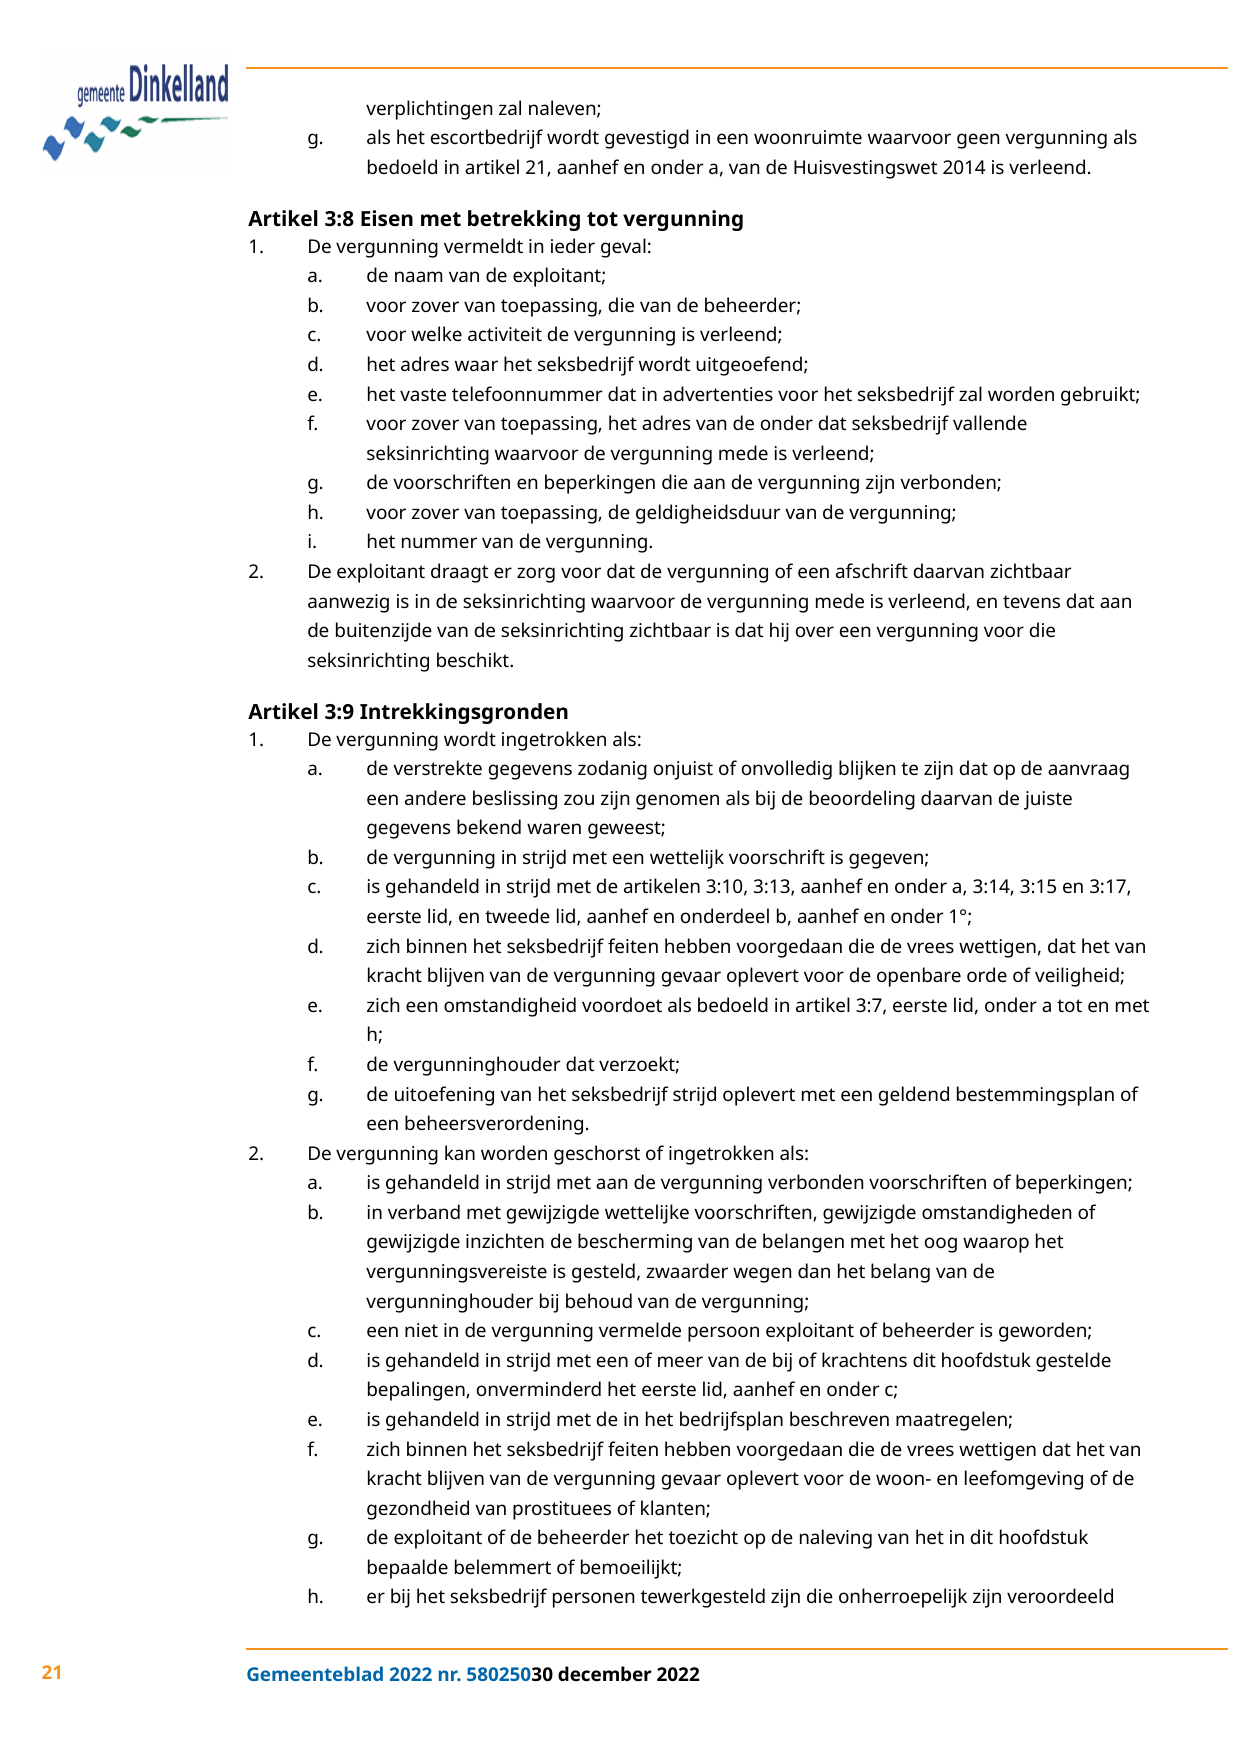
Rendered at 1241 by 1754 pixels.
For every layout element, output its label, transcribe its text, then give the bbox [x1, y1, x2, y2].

list is gehandeld in strijd met een of meer van de bij of krachtens dit hoofdstuk gestelde bepalingen, onverminderd het eerste lid, aanhef en onder c; [307, 1347, 1152, 1402]
list het vaste telefoonnummer dat in advertenties voor het seksbedrijf zal worden gebruikt; [307, 381, 1152, 406]
list zich binnen het seksbedrijf feiten hebben voorgedaan die de vrees wettigen, dat het van kracht blijven van de vergunning gevaar oplevert voor de openbare orde of veiligheid; [307, 933, 1152, 988]
list er bij het seksbedrijf personen tewerkgesteld zijn die onherroepelijk zijn veroordeeld [307, 1584, 1152, 1609]
list de uitoefening van het seksbedrijf strijd oplevert met een geldend bestemmingsplan of een beheersverordening. [307, 1081, 1152, 1136]
list De exploitant draagt er zorg voor dat de vergunning of een afschrift daarvan zichtbaar aanwezig is in de seksinrichting waarvoor de vergunning mede is verleend, en tevens dat aan de buitenzijde van de seksinrichting zichtbaar is dat hij over een vergunning voor die seksinrichting beschikt. [248, 558, 1152, 673]
list de vergunning in strijd met een wettelijk voorschrift is gegeven; [307, 844, 1152, 870]
list de naam van de exploitant; [307, 262, 1152, 288]
list is gehandeld in strijd met aan de vergunning verbonden voorschriften of beperkingen; [307, 1169, 1152, 1195]
list de exploitant of de beheerder het toezicht op de naleving van het in dit hoofdstuk bepaalde belemmert of bemoeilijkt; [307, 1524, 1152, 1580]
list als het escortbedrijf wordt gevestigd in een woonruimte waarvoor geen vergunning als bedoeld in artikel 21, aanhef en onder a, van de Huisvestingswet 2014 is verleend. [307, 124, 1152, 180]
list in verband met gewijzigde wettelijke voorschriften, gewijzigde omstandigheden of gewijzigde inzichten de bescherming van de belangen met het oog waarop het vergunningsvereiste is gesteld, zwaarder wegen dan het belang van de vergunninghouder bij behoud van de vergunning; [307, 1199, 1152, 1314]
list de verstrekte gegevens zodanig onjuist of onvolledig blijken te zijn dat op de aanvraag een andere beslissing zou zijn genomen als bij de beoordeling daarvan de juiste gegevens bekend waren geweest; [307, 755, 1152, 840]
picture [41, 47, 231, 172]
list het adres waar het seksbedrijf wordt uitgeoefend; [307, 351, 1152, 377]
list het nummer van de vergunning. [307, 529, 1152, 554]
list zich een omstandigheid voordoet als bedoeld in artikel 3:7, eerste lid, onder a tot en met h; [307, 992, 1152, 1047]
list een niet in de vergunning vermelde persoon exploitant of beheerder is geworden; [307, 1317, 1152, 1343]
list voor zover van toepassing, die van de beheerder; [307, 292, 1152, 318]
list de voorschriften en beperkingen die aan de vergunning zijn verbonden; [307, 469, 1152, 495]
list de vergunninghouder dat verzoekt; [307, 1051, 1152, 1077]
list voor welke activiteit de vergunning is verleend; [307, 322, 1152, 347]
list verplichtingen zal naleven; [307, 95, 1152, 121]
list is gehandeld in strijd met de in het bedrijfsplan beschreven maatregelen; [307, 1406, 1152, 1432]
list is gehandeld in strijd met de artikelen 3:10, 3:13, aanhef en onder a, 3:14, 3:15 en 3:17, eerste lid, en tweede lid, aanhef en onderdeel b, aanhef en onder 1°; [307, 874, 1152, 929]
text Artikel 3:9 Intrekkingsgronden [248, 697, 1152, 726]
list De vergunning kan worden geschorst of ingetrokken als: [248, 1140, 1152, 1166]
list De vergunning wordt ingetrokken als: [248, 726, 1152, 752]
list voor zover van toepassing, het adres van de onder dat seksbedrijf vallende seksinrichting waarvoor de vergunning mede is verleend; [307, 410, 1152, 466]
text Artikel 3:8 Eisen met betrekking tot vergunning [248, 204, 1152, 233]
list voor zover van toepassing, de geldigheidsduur van de vergunning; [307, 499, 1152, 525]
list zich binnen het seksbedrijf feiten hebben voorgedaan die de vrees wettigen dat het van kracht blijven van de vergunning gevaar oplevert voor de woon- en leefomgeving of de gezondheid van prostituees of klanten; [307, 1436, 1152, 1521]
list De vergunning vermeldt in ieder geval: [248, 233, 1152, 258]
